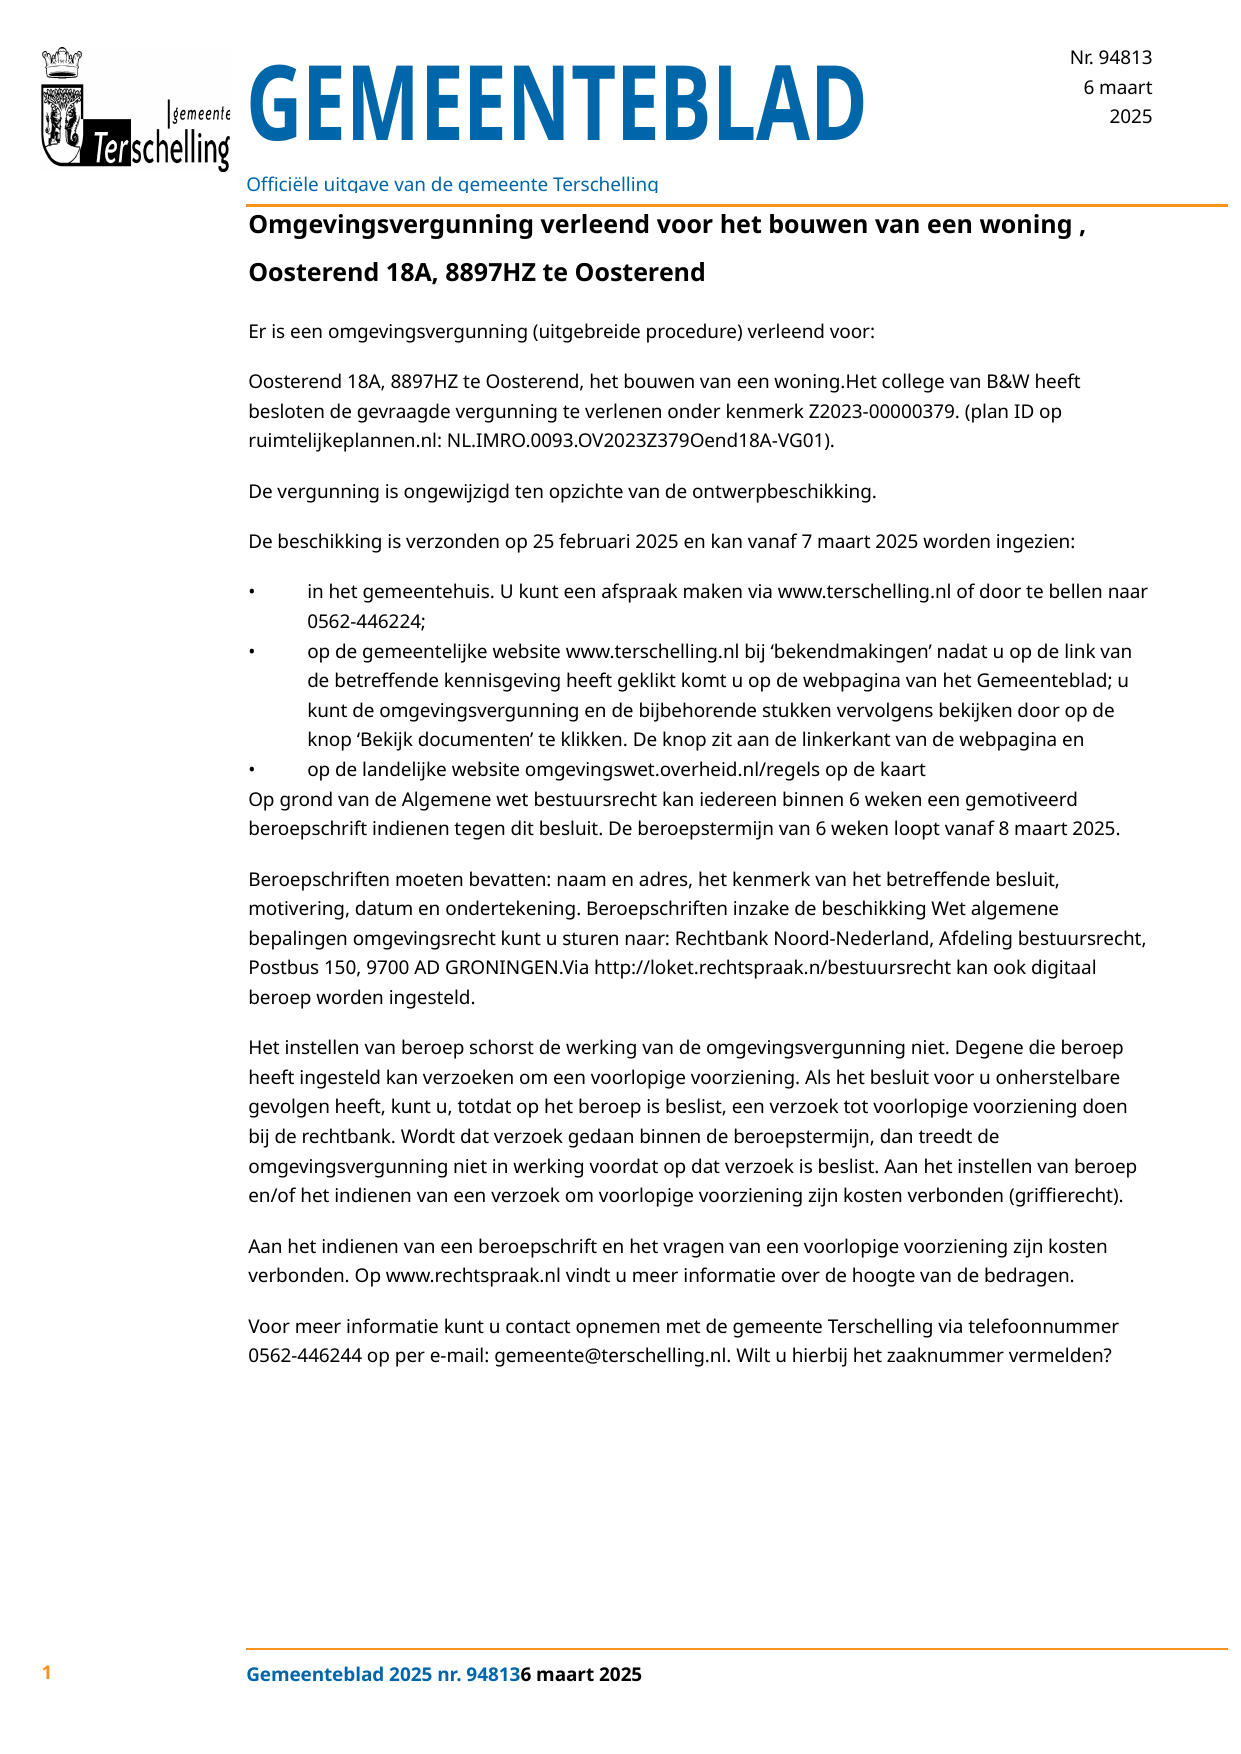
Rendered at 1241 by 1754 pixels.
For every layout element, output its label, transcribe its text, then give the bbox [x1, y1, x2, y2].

text Voor meer informatie kunt u contact opnemen met de gemeente Terschelling via telefoonnummer 0562-446244 op per e-mail: gemeente@terschelling.nl. Wilt u hierbij het zaaknummer vermelden? [248, 1313, 1152, 1368]
text De beschikking is verzonden op 25 februari 2025 en kan vanaf 7 maart 2025 worden ingezien: [248, 528, 1152, 554]
text Oosterend 18A, 8897HZ te Oosterend, het bouwen van een woning.Het college van B&W heeft besloten de gevraagde vergunning te verlenen onder kenmerk Z2023-00000379. (plan ID op ruimtelijkeplannen.nl: NL.IMRO.0093.OV2023Z379Oend18A-VG01). [248, 368, 1152, 453]
list op de landelijke website omgevingswet.overheid.nl/regels op de kaart [248, 756, 1152, 782]
text De vergunning is ongewijzigd ten opzichte van de ontwerpbeschikking. [248, 478, 1152, 504]
picture [41, 47, 231, 172]
text Op grond van de Algemene wet bestuursrecht kan iedereen binnen 6 weken een gemotiveerd beroepschrift indienen tegen dit besluit. De beroepstermijn van 6 weken loopt vanaf 8 maart 2025. [248, 786, 1152, 841]
text Aan het indienen van een beroepschrift en het vragen van een voorlopige voorziening zijn kosten verbonden. Op www.rechtspraak.nl vindt u meer informatie over de hoogte van de bedragen. [248, 1233, 1152, 1288]
text Het instellen van beroep schorst de werking van de omgevingsvergunning niet. Degene die beroep heeft ingesteld kan verzoeken om een voorlopige voorziening. Als het besluit voor u onherstelbare gevolgen heeft, kunt u, totdat op het beroep is beslist, een verzoek tot voorlopige voorziening doen bij de rechtbank. Wordt dat verzoek gedaan binnen de beroepstermijn, dan treedt de omgevingsvergunning niet in werking voordat op dat verzoek is beslist. Aan het instellen van beroep en/of het indienen van een verzoek om voorlopige voorziening zijn kosten verbonden (griffierecht). [248, 1034, 1152, 1208]
text Er is een omgevingsvergunning (uitgebreide procedure) verleend voor: [248, 318, 1152, 344]
list op de gemeentelijke website www.terschelling.nl bij ‘bekendmakingen’ nadat u op de link van de betreffende kennisgeving heeft geklikt komt u op de webpagina van het Gemeenteblad; u kunt de omgevingsvergunning en de bijbehorende stukken vervolgens bekijken door op de knop ‘Bekijk documenten’ te klikken. De knop zit aan de linkerkant van de webpagina en [248, 638, 1152, 752]
text Beroepschriften moeten bevatten: naam en adres, het kenmerk van het betreffende besluit, motivering, datum en ondertekening. Beroepschriften inzake de beschikking Wet algemene bepalingen omgevingsrecht kunt u sturen naar: Rechtbank Noord-Nederland, Afdeling bestuursrecht, Postbus 150, 9700 AD GRONINGEN.Via http://loket.rechtspraak.n/bestuursrecht kan ook digitaal beroep worden ingesteld. [248, 866, 1152, 1010]
text Omgevingsvergunning verleend voor het bouwen van een woning , Oosterend 18A, 8897HZ te Oosterend [248, 207, 1152, 288]
list in het gemeentehuis. U kunt een afspraak maken via www.terschelling.nl of door te bellen naar 0562-446224; [248, 579, 1152, 634]
